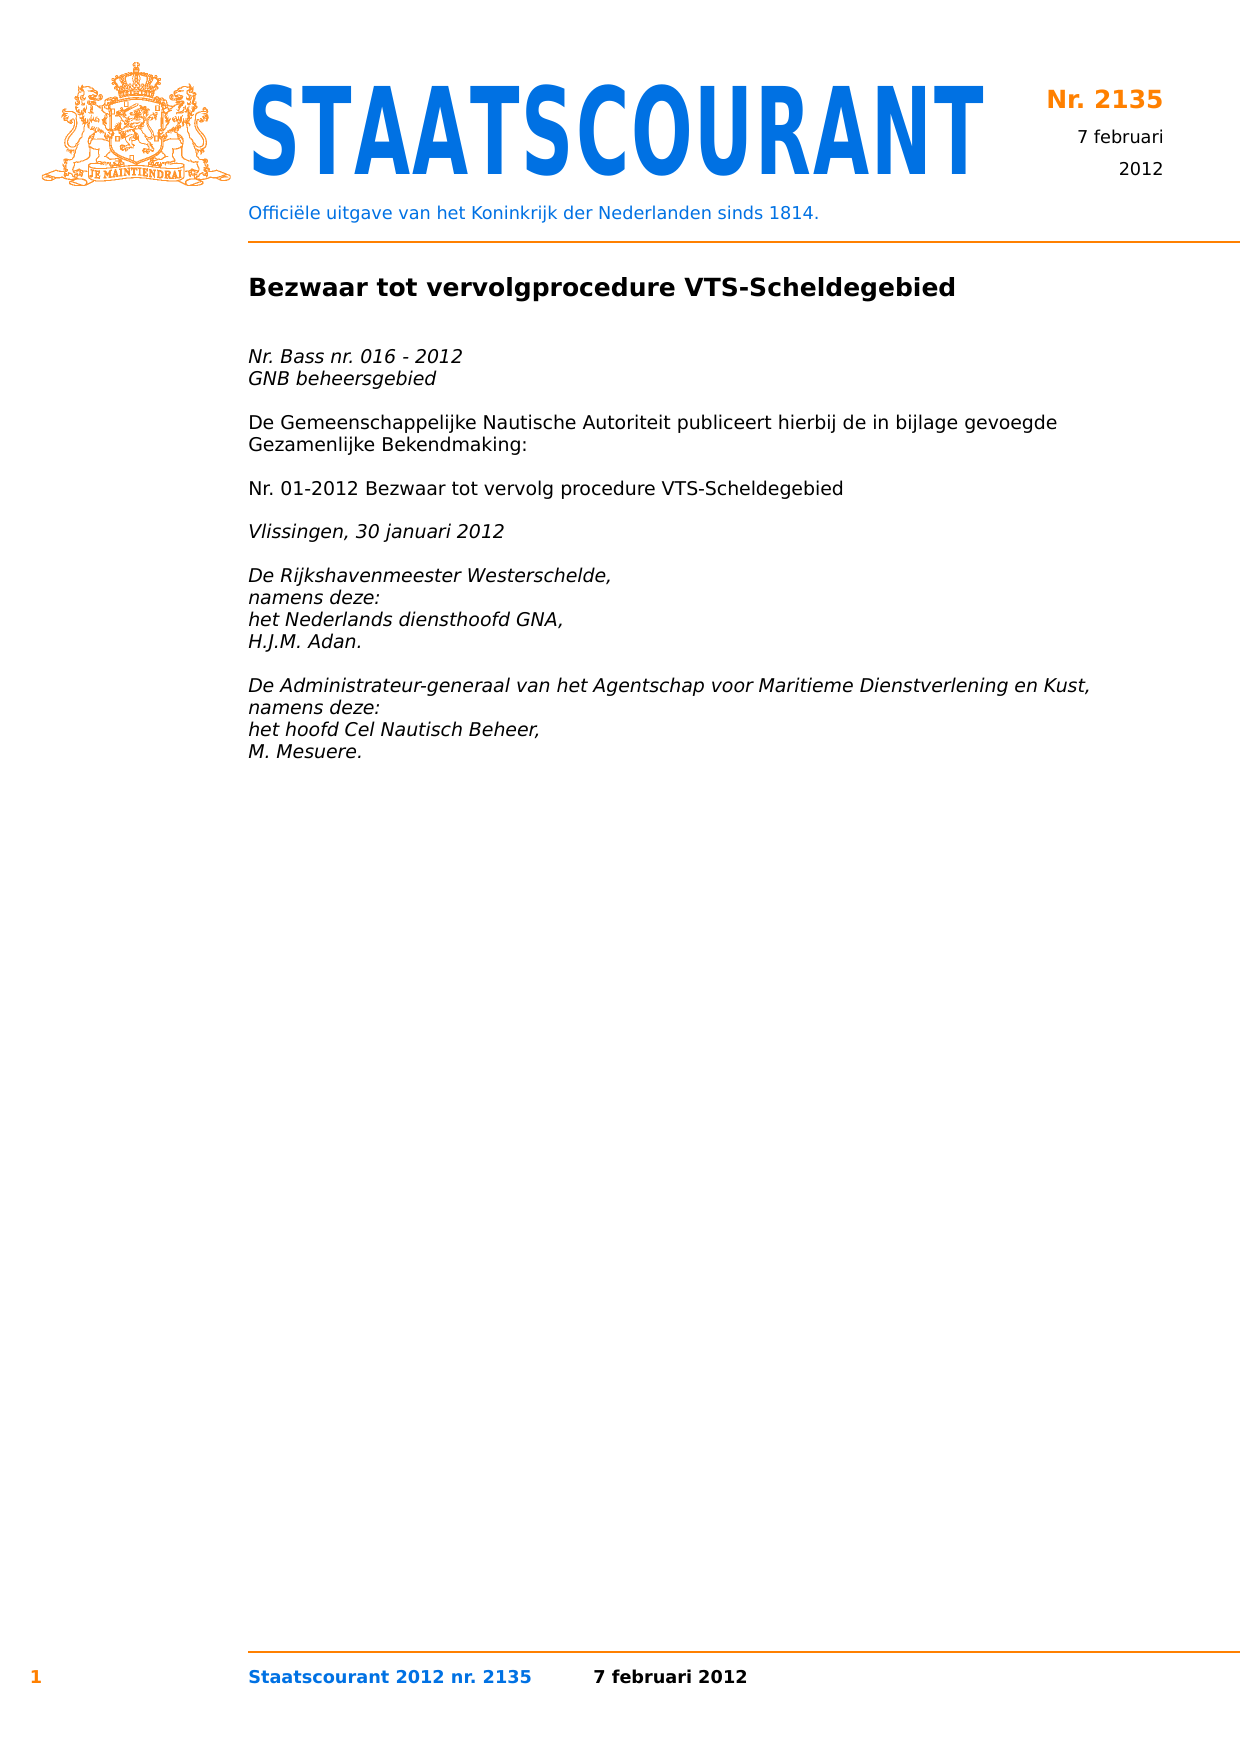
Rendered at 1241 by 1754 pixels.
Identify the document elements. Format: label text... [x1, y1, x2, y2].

text De Rijkshavenmeester Westerschelde, namens deze: het Nederlands diensthoofd GNA, H.J.M. Adan. [248, 565, 1163, 653]
text GNB beheersgebied [248, 368, 1163, 390]
table_cell 7 februari [998, 121, 1240, 153]
picture [41, 62, 231, 186]
text De Gemeenschappelijke Nautische Autoriteit publiceert hierbij de in bijlage gevoegde Gezamenlijke Bekendmaking: [248, 412, 1163, 456]
text Nr. Bass nr. 016 - 2012 [248, 346, 1163, 368]
table_header Nr. 2135 [998, 62, 1240, 121]
text Vlissingen, 30 januari 2012 [248, 521, 1163, 543]
text Nr. 01-2012 Bezwaar tot vervolg procedure VTS-Scheldegebied [248, 478, 1163, 499]
text De Administrateur-generaal van het Agentschap voor Maritieme Dienstverlening en Kust, namens deze: het hoofd Cel Nautisch Beheer, M. Mesuere. [248, 675, 1163, 763]
table_header STAATSCOURANT [248, 62, 998, 203]
table_cell Officiële uitgave van het Koninkrijk der Nederlanden sinds 1814. [248, 203, 1240, 241]
subtitle Bezwaar tot vervolgprocedure VTS-Scheldegebied [248, 273, 1163, 302]
table_cell 2012 [998, 153, 1240, 203]
table_header [25, 62, 248, 241]
